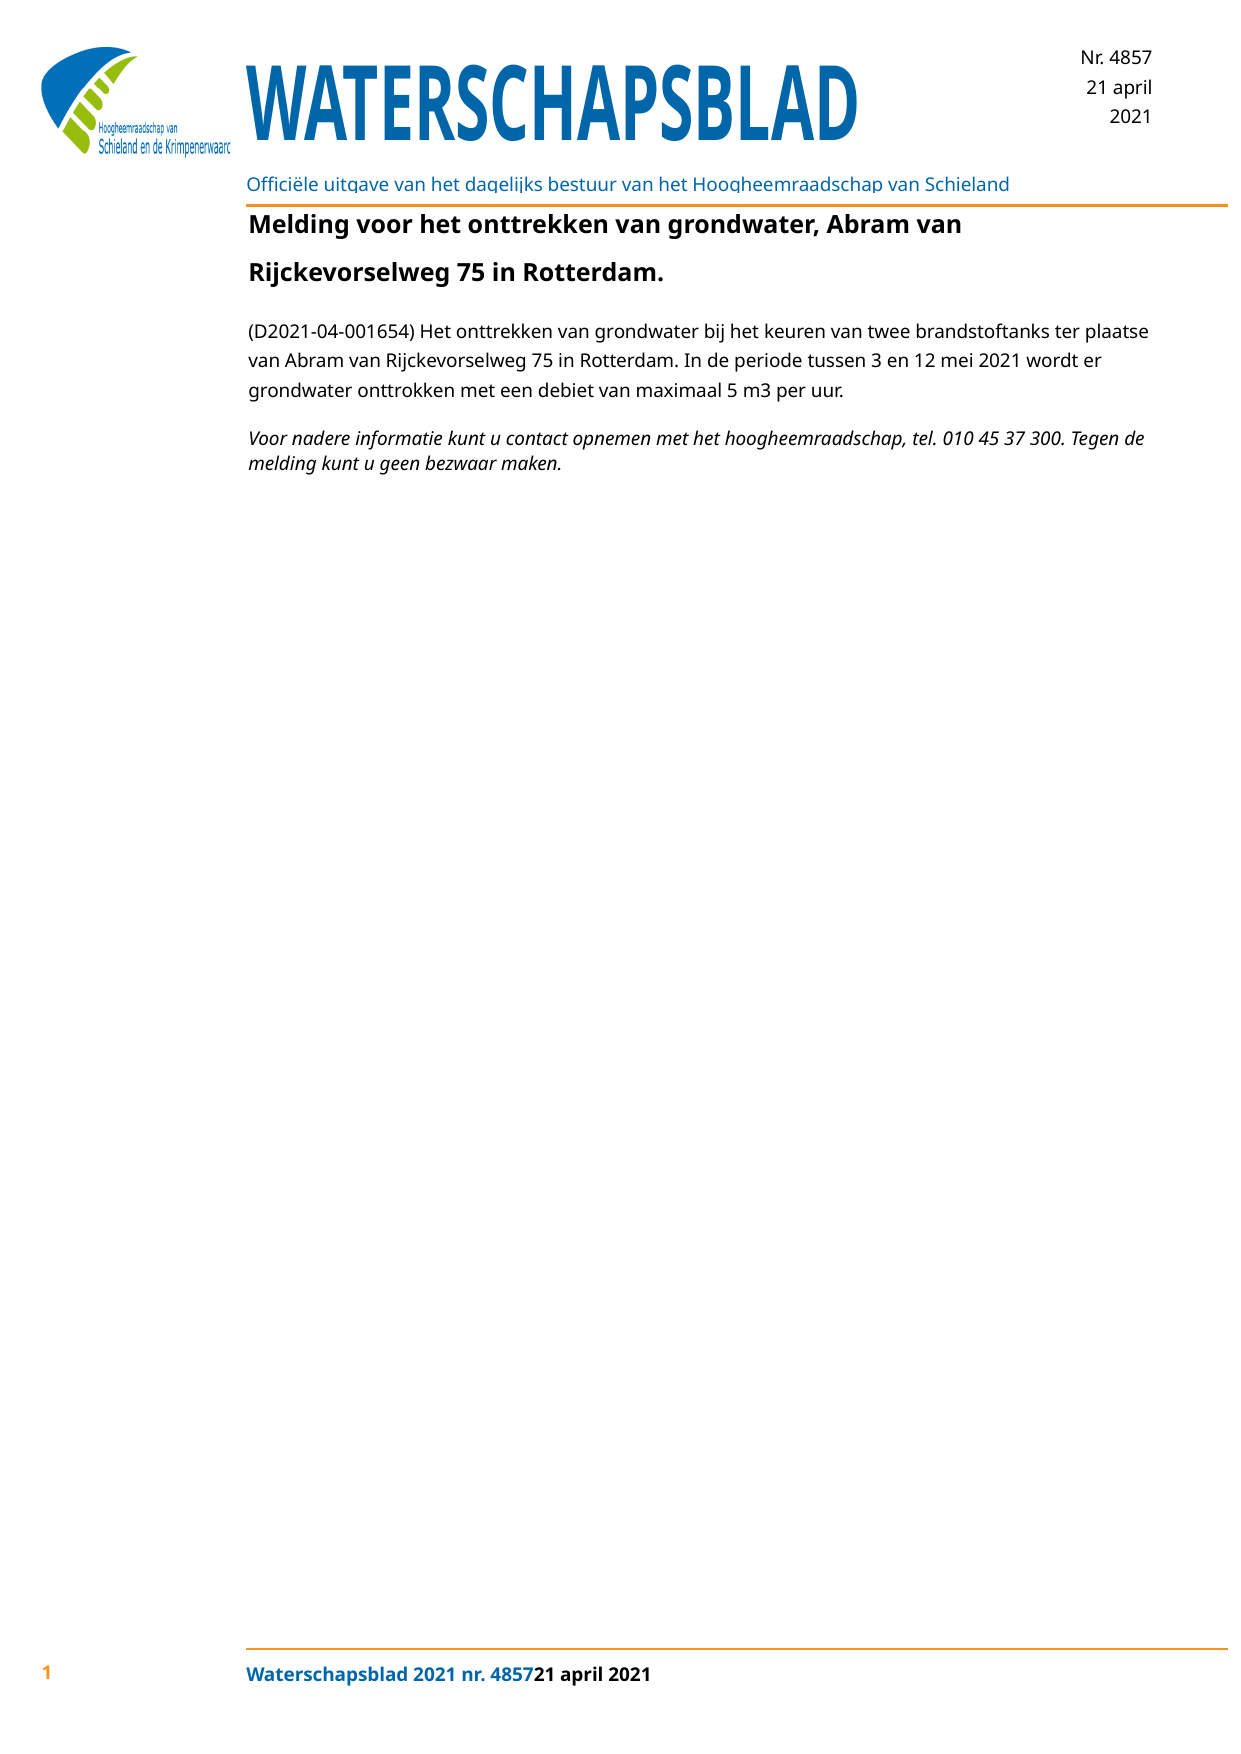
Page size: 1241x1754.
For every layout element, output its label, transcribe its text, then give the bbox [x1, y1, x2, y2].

text (D2021-04-001654) Het onttrekken van grondwater bij het keuren van twee brandstoftanks ter plaatse van Abram van Rijckevorselweg 75 in Rotterdam. In de periode tussen 3 en 12 mei 2021 wordt er grondwater onttrokken met een debiet van maximaal 5 m3 per uur. [248, 318, 1152, 403]
text Voor nadere informatie kunt u contact opnemen met het hoogheemraadschap, tel. 010 45 37 300. Tegen de melding kunt u geen bezwaar maken. [248, 425, 1152, 476]
text Melding voor het onttrekken van grondwater, Abram van Rijckevorselweg 75 in Rotterdam. [248, 207, 1152, 288]
picture [41, 47, 231, 172]
